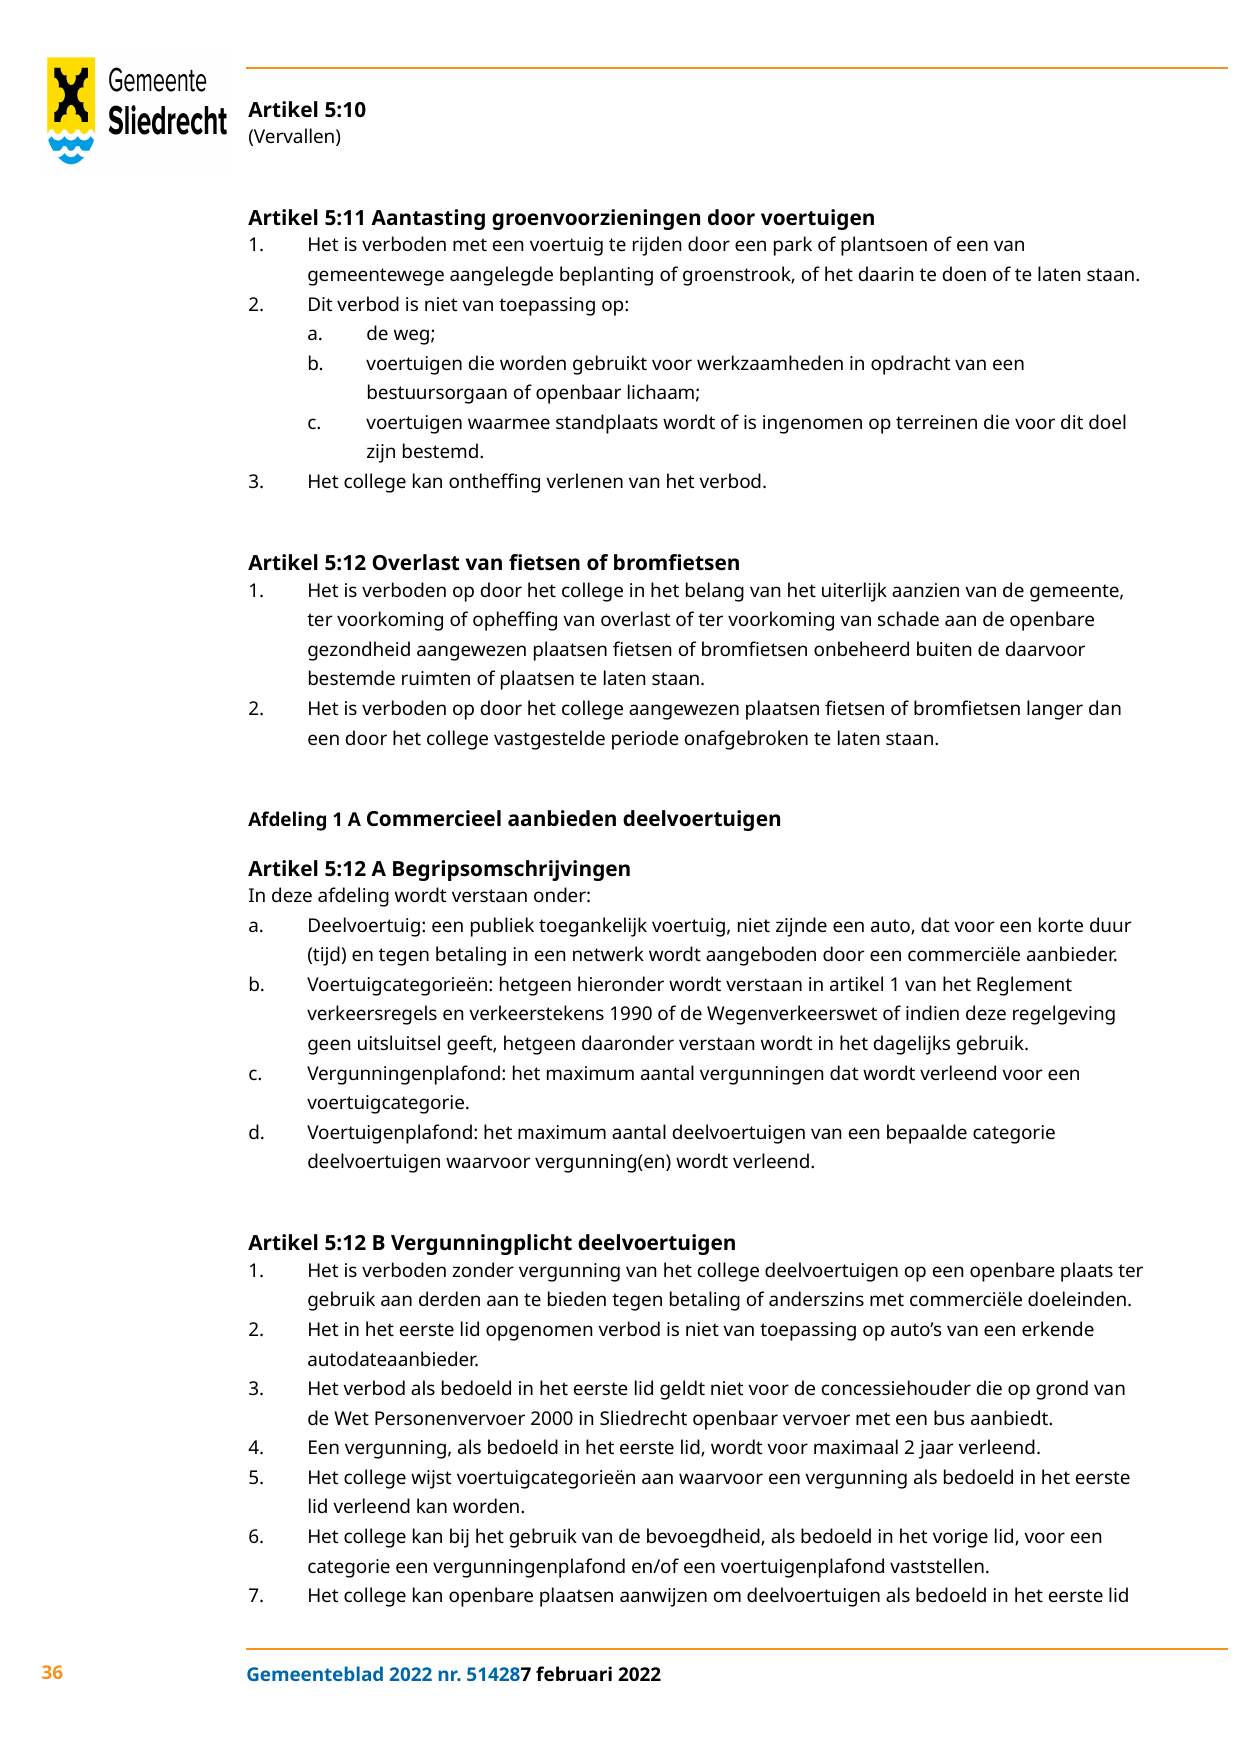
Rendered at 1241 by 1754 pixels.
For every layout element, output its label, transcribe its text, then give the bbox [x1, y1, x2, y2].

list voertuigen die worden gebruikt voor werkzaamheden in opdracht van een bestuursorgaan of openbaar lichaam; [307, 350, 1152, 405]
list Het college kan bij het gebruik van de bevoegdheid, als bedoeld in het vorige lid, voor een categorie een vergunningenplafond en/of een voertuigenplafond vaststellen. [248, 1523, 1152, 1578]
list Het in het eerste lid opgenomen verbod is niet van toepassing op auto’s van een erkende autodateaanbieder. [248, 1316, 1152, 1371]
text In deze afdeling wordt verstaan onder: [248, 882, 1152, 908]
text Artikel 5:11 Aantasting groenvoorzieningen door voertuigen [248, 203, 1152, 232]
list Voertuigenplafond: het maximum aantal deelvoertuigen van een bepaalde categorie deelvoertuigen waarvoor vergunning(en) wordt verleend. [248, 1119, 1152, 1174]
text Artikel 5:10 [248, 95, 1152, 123]
text Artikel 5:12 Overlast van fietsen of bromfietsen [248, 548, 1152, 577]
text Artikel 5:12 A Begripsomschrijvingen [248, 854, 1152, 882]
list Voertuigcategorieën: hetgeen hieronder wordt verstaan in artikel 1 van het Reglement verkeersregels en verkeerstekens 1990 of de Wegenverkeerswet of indien deze regelgeving geen uitsluitsel geeft, hetgeen daaronder verstaan wordt in het dagelijks gebruik. [248, 971, 1152, 1056]
list Het is verboden zonder vergunning van het college deelvoertuigen op een openbare plaats ter gebruik aan derden aan te bieden tegen betaling of anderszins met commerciële doeleinden. [248, 1257, 1152, 1312]
text Artikel 5:12 B Vergunningplicht deelvoertuigen [248, 1228, 1152, 1257]
picture [41, 47, 231, 172]
text Afdeling 1 A Commercieel aanbieden deelvoertuigen [248, 804, 1152, 833]
text (Vervallen) [248, 123, 1152, 149]
list Het is verboden op door het college in het belang van het uiterlijk aanzien van de gemeente, ter voorkoming of opheffing van overlast of ter voorkoming van schade aan de openbare gezondheid aangewezen plaatsen fietsen of bromfietsen onbeheerd buiten de daarvoor bestemde ruimten of plaatsen te laten staan. [248, 577, 1152, 691]
list Dit verbod is niet van toepassing op: [248, 291, 1152, 317]
list Het college kan openbare plaatsen aanwijzen om deelvoertuigen als bedoeld in het eerste lid [248, 1582, 1152, 1608]
list voertuigen waarmee standplaats wordt of is ingenomen op terreinen die voor dit doel zijn bestemd. [307, 409, 1152, 464]
list Het verbod als bedoeld in het eerste lid geldt niet voor de concessiehouder die op grond van de Wet Personenvervoer 2000 in Sliedrecht openbaar vervoer met een bus aanbiedt. [248, 1375, 1152, 1431]
list Vergunningenplafond: het maximum aantal vergunningen dat wordt verleend voor een voertuigcategorie. [248, 1060, 1152, 1115]
list Een vergunning, als bedoeld in het eerste lid, wordt voor maximaal 2 jaar verleend. [248, 1434, 1152, 1460]
list Deelvoertuig: een publiek toegankelijk voertuig, niet zijnde een auto, dat voor een korte duur (tijd) en tegen betaling in een netwerk wordt aangeboden door een commerciële aanbieder. [248, 912, 1152, 967]
list Het is verboden met een voertuig te rijden door een park of plantsoen of een van gemeentewege aangelegde beplanting of groenstrook, of het daarin te doen of te laten staan. [248, 232, 1152, 287]
list Het is verboden op door het college aangewezen plaatsen fietsen of bromfietsen langer dan een door het college vastgestelde periode onafgebroken te laten staan. [248, 695, 1152, 750]
list Het college wijst voertuigcategorieën aan waarvoor een vergunning als bedoeld in het eerste lid verleend kan worden. [248, 1464, 1152, 1519]
list de weg; [307, 320, 1152, 346]
list Het college kan ontheffing verlenen van het verbod. [248, 468, 1152, 494]
